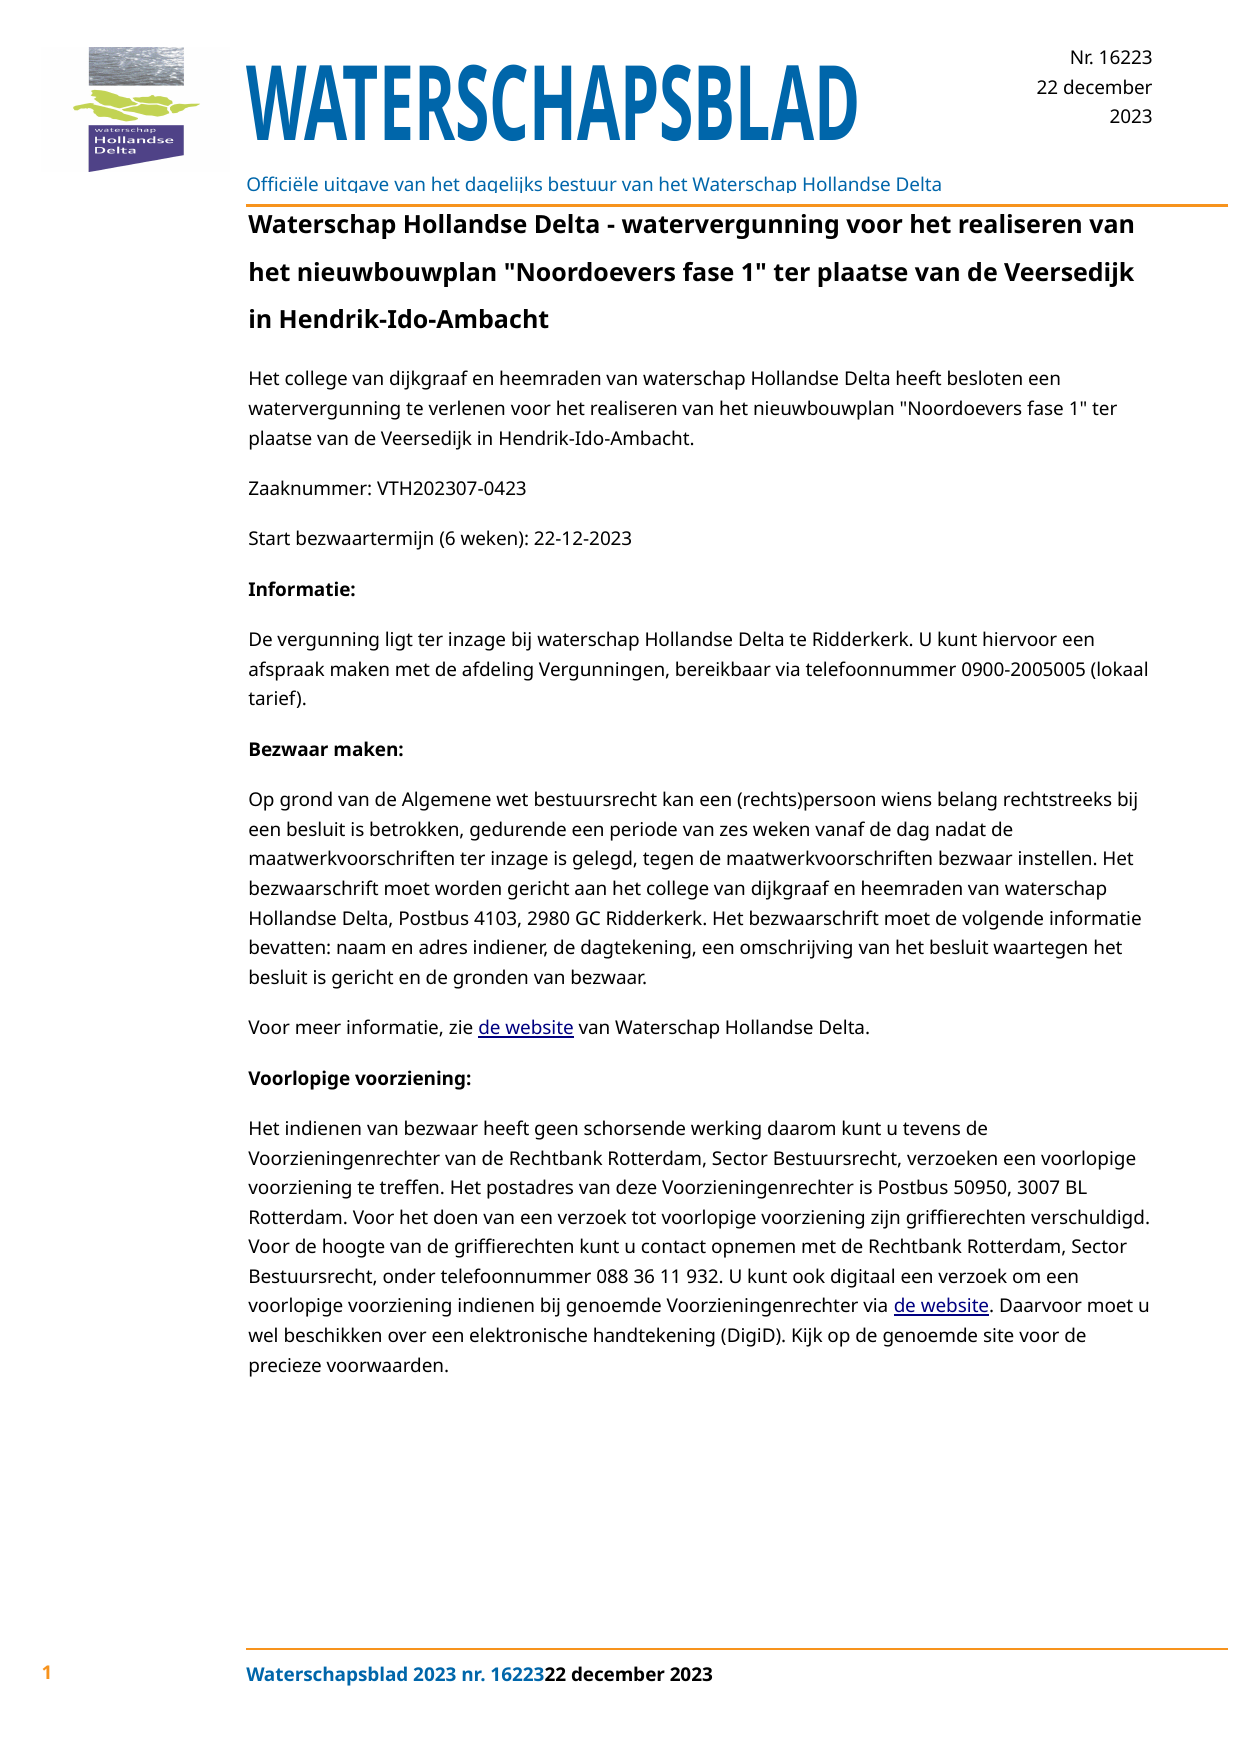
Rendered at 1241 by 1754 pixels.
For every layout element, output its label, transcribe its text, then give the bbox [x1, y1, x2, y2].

text Het college van dijkgraaf en heemraden van waterschap Hollandse Delta heeft besloten een watervergunning te verlenen voor het realiseren van het nieuwbouwplan "Noordoevers fase 1" ter plaatse van de Veersedijk in Hendrik-Ido-Ambacht. [248, 366, 1152, 450]
text Voor meer informatie, zie de website van Waterschap Hollandse Delta. [248, 1014, 1152, 1040]
picture [41, 47, 231, 172]
text Bezwaar maken: [248, 736, 1152, 762]
text Het indienen van bezwaar heeft geen schorsende werking daarom kunt u tevens de Voorzieningenrechter van de Rechtbank Rotterdam, Sector Bestuursrecht, verzoeken een voorlopige voorziening te treffen. Het postadres van deze Voorzieningenrechter is Postbus 50950, 3007 BL Rotterdam. Voor het doen van een verzoek tot voorlopige voorziening zijn griffierechten verschuldigd. Voor de hoogte van de griffierechten kunt u contact opnemen met de Rechtbank Rotterdam, Sector Bestuursrecht, onder telefoonnummer 088 36 11 932. U kunt ook digitaal een verzoek om een voorlopige voorziening indienen bij genoemde Voorzieningenrechter via de website. Daarvoor moet u wel beschikken over een elektronische handtekening (DigiD). Kijk op de genoemde site voor de precieze voorwaarden. [248, 1115, 1152, 1377]
text De vergunning ligt ter inzage bij waterschap Hollandse Delta te Ridderkerk. U kunt hiervoor een afspraak maken met de afdeling Vergunningen, bereikbaar via telefoonnummer 0900-2005005 (lokaal tarief). [248, 626, 1152, 711]
text Voorlopige voorziening: [248, 1065, 1152, 1090]
text Op grond van de Algemene wet bestuursrecht kan een (rechts)persoon wiens belang rechtstreeks bij een besluit is betrokken, gedurende een periode van zes weken vanaf de dag nadat de maatwerkvoorschriften ter inzage is gelegd, tegen de maatwerkvoorschriften bezwaar instellen. Het bezwaarschrift moet worden gericht aan het college van dijkgraaf en heemraden van waterschap Hollandse Delta, Postbus 4103, 2980 GC Ridderkerk. Het bezwaarschrift moet de volgende informatie bevatten: naam en adres indiener, de dagtekening, een omschrijving van het besluit waartegen het besluit is gericht en de gronden van bezwaar. [248, 786, 1152, 989]
text Start bezwaartermijn (6 weken): 22-12-2023 [248, 526, 1152, 551]
text Zaaknummer: VTH202307-0423 [248, 475, 1152, 501]
text Informatie: [248, 576, 1152, 602]
text Waterschap Hollandse Delta - watervergunning voor het realiseren van het nieuwbouwplan "Noordoevers fase 1" ter plaatse van de Veersedijk in Hendrik-Ido-Ambacht [248, 207, 1152, 336]
